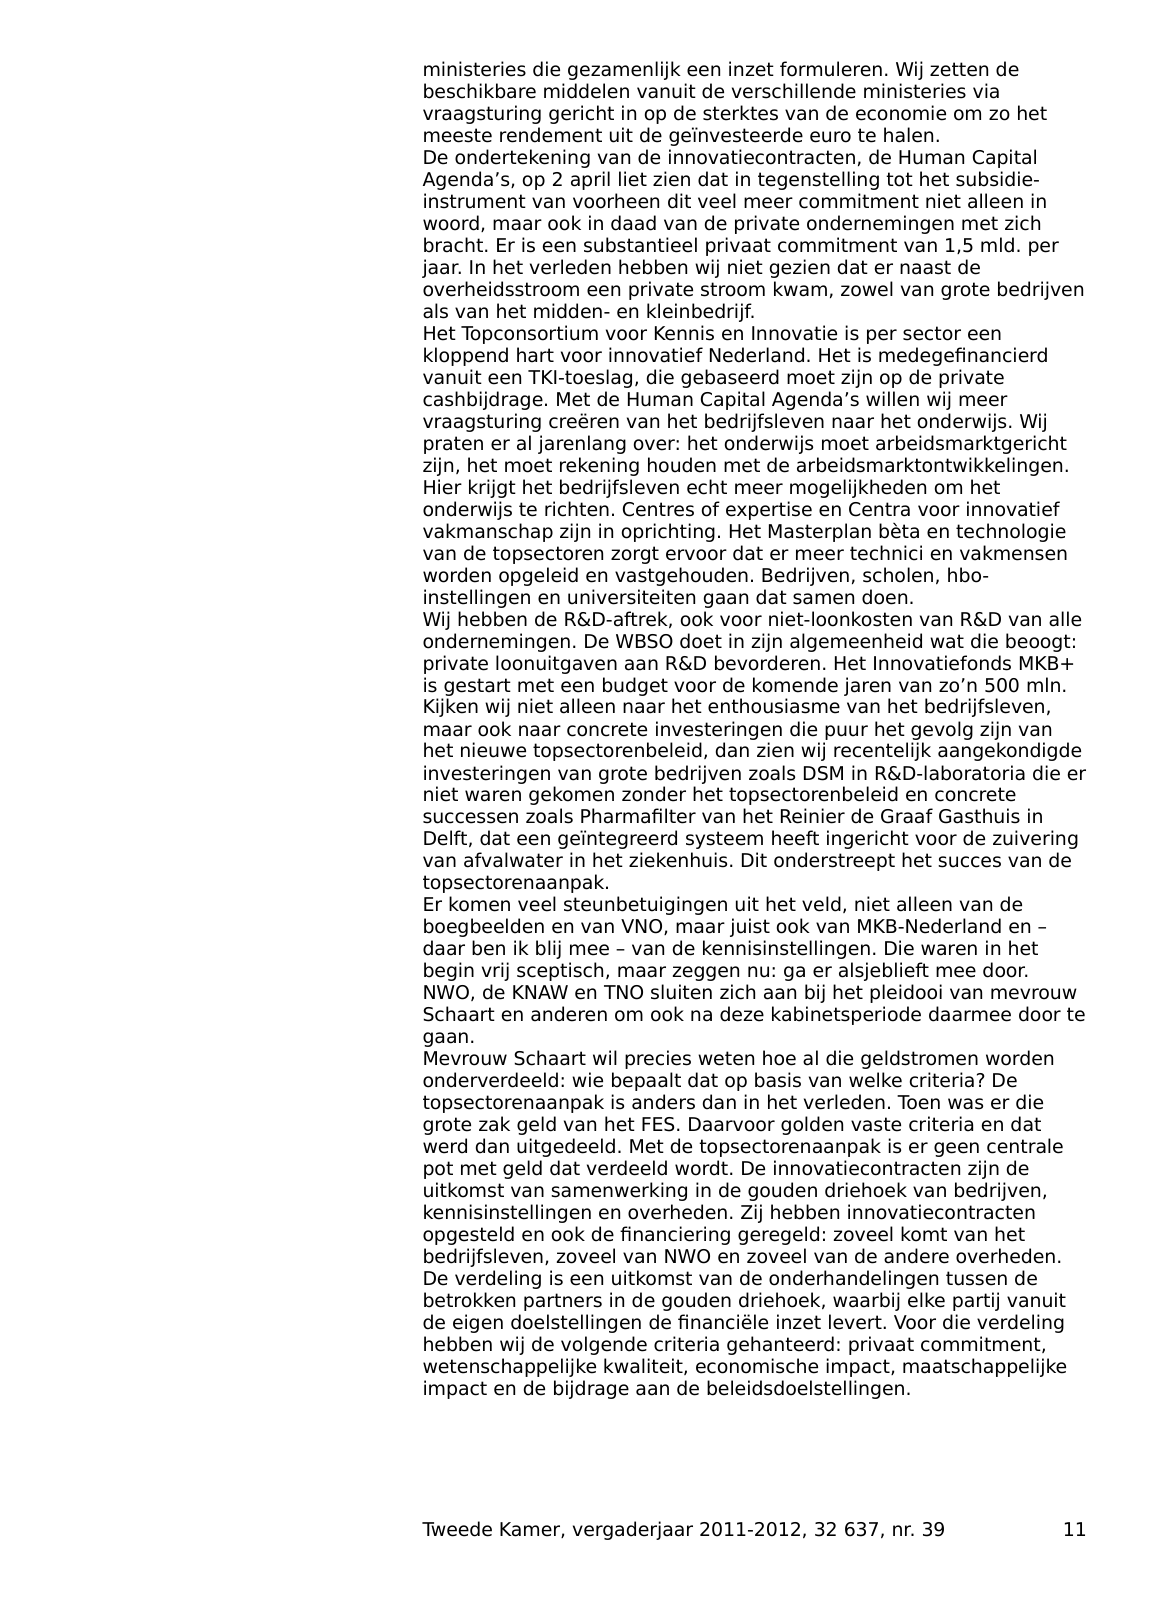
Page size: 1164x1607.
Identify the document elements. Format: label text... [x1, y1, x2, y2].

text Er komen veel steunbetuigingen uit het veld, niet alleen van de boegbeelden en van VNO, maar juist ook van MKB-Nederland en – daar ben ik blij mee – van de kennisinstellingen. Die waren in het begin vrij sceptisch, maar zeggen nu: ga er alsjeblieft mee door. NWO, de KNAW en TNO sluiten zich aan bij het pleidooi van mevrouw Schaart en anderen om ook na deze kabinetsperiode daarmee door te gaan. [422, 894, 1087, 1048]
text Wij hebben de R&D-aftrek, ook voor niet-loonkosten van R&D van alle ondernemingen. De WBSO doet in zijn algemeenheid wat die beoogt: private loonuitgaven aan R&D bevorderen. Het Innovatiefonds MKB+ is gestart met een budget voor de komende jaren van zo’n 500 mln. [422, 608, 1087, 696]
text De ondertekening van de innovatiecontracten, de Human Capital Agenda’s, op 2 april liet zien dat in tegenstelling tot het subsidie-instrument van voorheen dit veel meer commitment niet alleen in woord, maar ook in daad van de private ondernemingen met zich bracht. Er is een substantieel privaat commitment van 1,5 mld. per jaar. In het verleden hebben wij niet gezien dat er naast de overheidsstroom een private stroom kwam, zowel van grote bedrijven als van het midden- en kleinbedrijf. [422, 147, 1087, 323]
text Kijken wij niet alleen naar het enthousiasme van het bedrijfsleven, maar ook naar concrete investeringen die puur het gevolg zijn van het nieuwe topsectorenbeleid, dan zien wij recentelijk aangekondigde investeringen van grote bedrijven zoals DSM in R&D-laboratoria die er niet waren gekomen zonder het topsectorenbeleid en concrete successen zoals Pharmafilter van het Reinier de Graaf Gasthuis in Delft, dat een geïntegreerd systeem heeft ingericht voor de zuivering van afvalwater in het ziekenhuis. Dit onderstreept het succes van de topsectorenaanpak. [422, 696, 1087, 894]
text Het Topconsortium voor Kennis en Innovatie is per sector een kloppend hart voor innovatief Nederland. Het is medegefinancierd vanuit een TKI-toeslag, die gebaseerd moet zijn op de private cashbijdrage. Met de Human Capital Agenda’s willen wij meer vraagsturing creëren van het bedrijfsleven naar het onderwijs. Wij praten er al jarenlang over: het onderwijs moet arbeidsmarktgericht zijn, het moet rekening houden met de arbeidsmarktontwikkelingen. Hier krijgt het bedrijfsleven echt meer mogelijkheden om het onderwijs te richten. Centres of expertise en Centra voor innovatief vakmanschap zijn in oprichting. Het Masterplan bèta en technologie van de topsectoren zorgt ervoor dat er meer technici en vakmensen worden opgeleid en vastgehouden. Bedrijven, scholen, hbo-instellingen en universiteiten gaan dat samen doen. [422, 323, 1087, 608]
text ministeries die gezamenlijk een inzet formuleren. Wij zetten de beschikbare middelen vanuit de verschillende ministeries via vraagsturing gericht in op de sterktes van de economie om zo het meeste rendement uit de geïnvesteerde euro te halen. [422, 59, 1087, 147]
text Mevrouw Schaart wil precies weten hoe al die geldstromen worden onderverdeeld: wie bepaalt dat op basis van welke criteria? De topsectorenaanpak is anders dan in het verleden. Toen was er die grote zak geld van het FES. Daarvoor golden vaste criteria en dat werd dan uitgedeeld. Met de topsectorenaanpak is er geen centrale pot met geld dat verdeeld wordt. De innovatiecontracten zijn de uitkomst van samenwerking in de gouden driehoek van bedrijven, kennisinstellingen en overheden. Zij hebben innovatiecontracten opgesteld en ook de financiering geregeld: zoveel komt van het bedrijfsleven, zoveel van NWO en zoveel van de andere overheden. De verdeling is een uitkomst van de onderhandelingen tussen de betrokken partners in de gouden driehoek, waarbij elke partij vanuit de eigen doelstellingen de financiële inzet levert. Voor die verdeling hebben wij de volgende criteria gehanteerd: privaat commitment, wetenschappelijke kwaliteit, economische impact, maatschappelijke impact en de bijdrage aan de beleidsdoelstellingen. [422, 1048, 1087, 1400]
